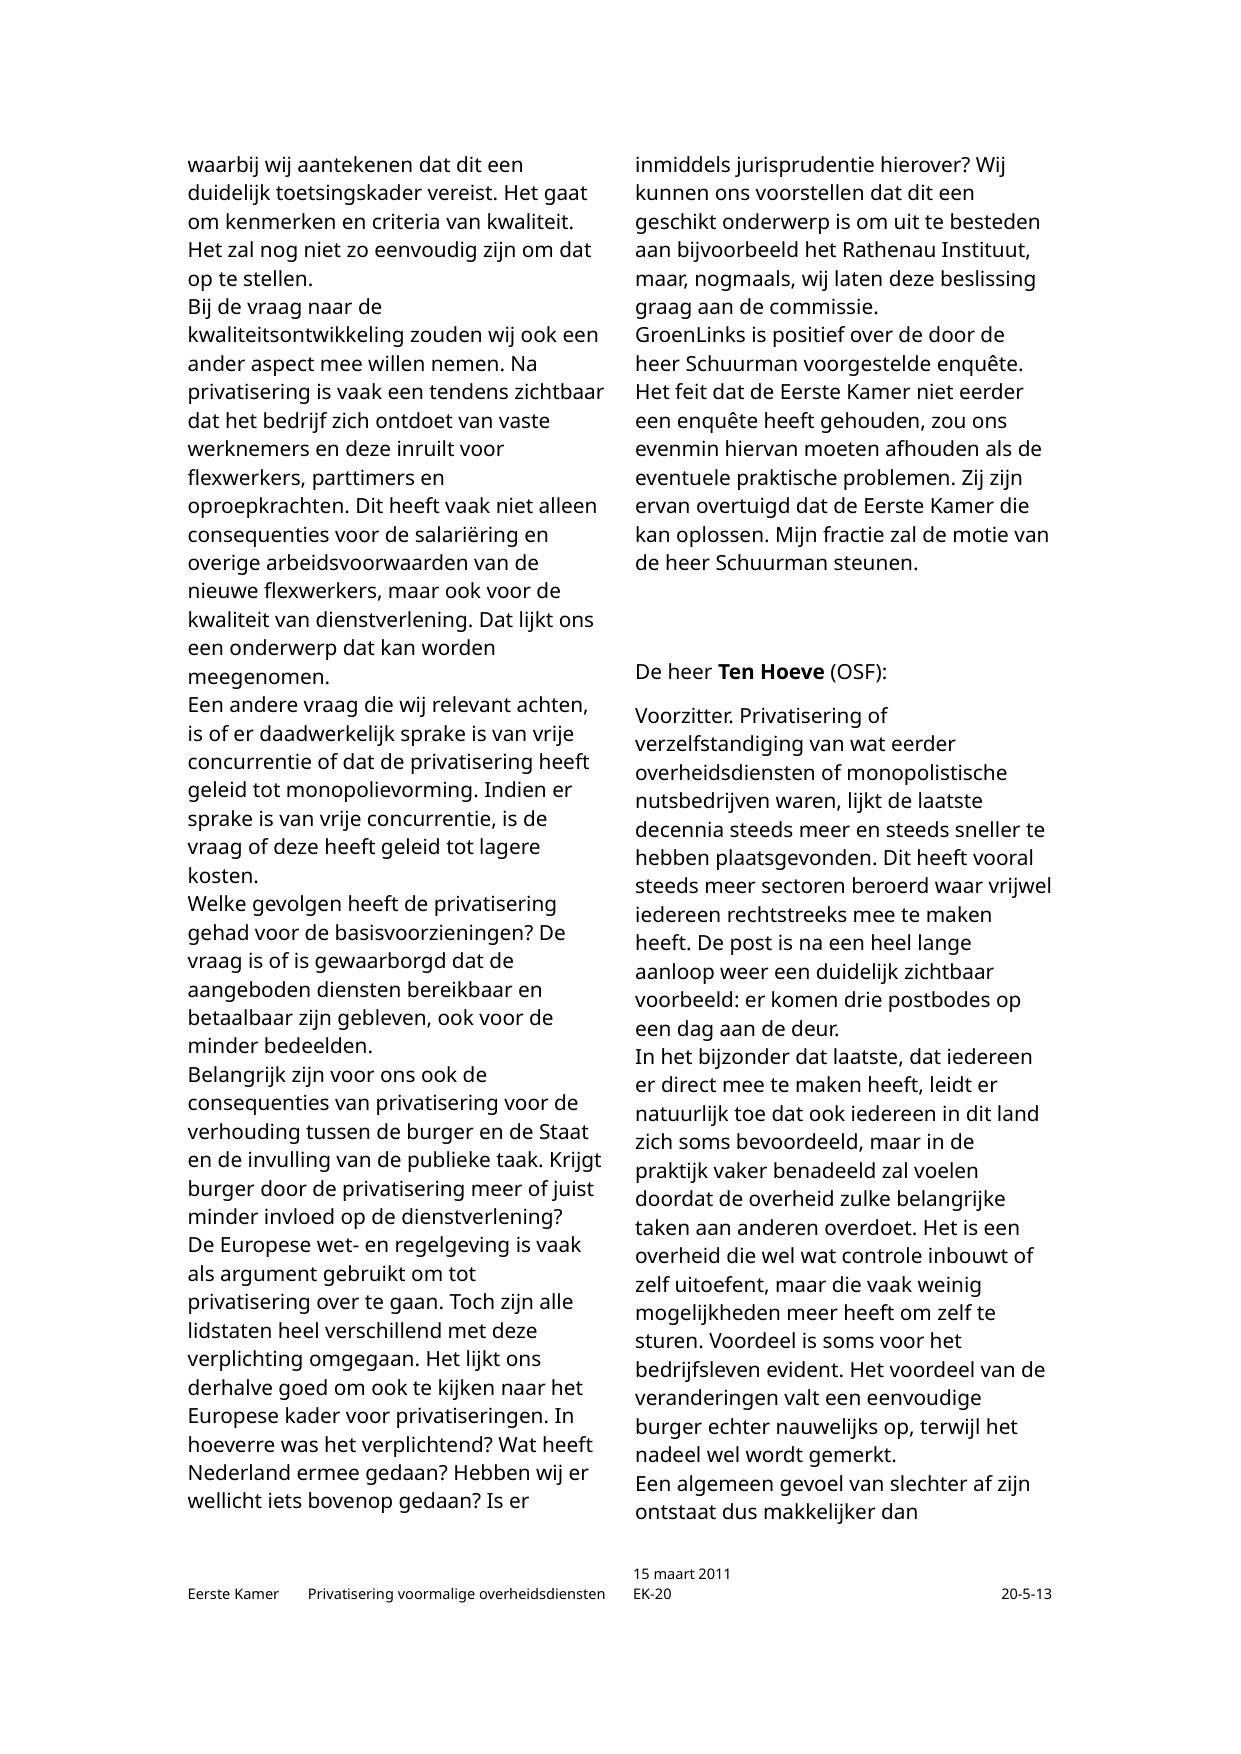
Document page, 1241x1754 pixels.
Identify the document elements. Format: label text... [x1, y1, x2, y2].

text Bij de vraag naar de kwaliteitsontwikkeling zouden wij ook een ander aspect mee willen nemen. Na privatisering is vaak een tendens zichtbaar dat het bedrijf zich ontdoet van vaste werknemers en deze inruilt voor flexwerkers, parttimers en oproepkrachten. Dit heeft vaak niet alleen consequenties voor de salariëring en overige arbeidsvoorwaarden van de nieuwe flexwerkers, maar ook voor de kwaliteit van dienstverlening. Dat lijkt ons een onderwerp dat kan worden meegenomen. [187, 292, 605, 690]
text inmiddels jurisprudentie hierover? Wij kunnen ons voorstellen dat dit een geschikt onderwerp is om uit te besteden aan bijvoorbeeld het Rathenau Instituut, maar, nogmaals, wij laten deze beslissing graag aan de commissie. [635, 150, 1053, 321]
text Belangrijk zijn voor ons ook de consequenties van privatisering voor de verhouding tussen de burger en de Staat en de invulling van de publieke taak. Krijgt burger door de privatisering meer of juist minder invloed op de dienstverlening? [187, 1060, 605, 1231]
text  [635, 607, 1053, 635]
text Een andere vraag die wij relevant achten, is of er daadwerkelijk sprake is van vrije concurrentie of dat de privatisering heeft geleid tot monopolievorming. Indien er sprake is van vrije concurrentie, is de vraag of deze heeft geleid tot lagere kosten. [187, 690, 605, 889]
text Een algemeen gevoel van slechter af zijn ontstaat dus makkelijker dan [635, 1469, 1053, 1526]
text GroenLinks is positief over de door de heer Schuurman voorgestelde enquête. Het feit dat de Eerste Kamer niet eerder een enquête heeft gehouden, zou ons evenmin hiervan moeten afhouden als de eventuele praktische problemen. Zij zijn ervan overtuigd dat de Eerste Kamer die kan oplossen. Mijn fractie zal de motie van de heer Schuurman steunen. [635, 321, 1053, 577]
text Welke gevolgen heeft de privatisering gehad voor de basisvoorzieningen? De vraag is of is gewaarborgd dat de aangeboden diensten bereikbaar en betaalbaar zijn gebleven, ook voor de minder bedeelden. [187, 889, 605, 1060]
text De heer Ten Hoeve (OSF): [635, 657, 1053, 686]
text Voorzitter. Privatisering of verzelfstandiging van wat eerder overheidsdiensten of monopolistische nutsbedrijven waren, lijkt de laatste decennia steeds meer en steeds sneller te hebben plaatsgevonden. Dit heeft vooral steeds meer sectoren beroerd waar vrijwel iedereen rechtstreeks mee te maken heeft. De post is na een heel lange aanloop weer een duidelijk zichtbaar voorbeeld: er komen drie postbodes op een dag aan de deur. [635, 701, 1053, 1042]
text waarbij wij aantekenen dat dit een duidelijk toetsingskader vereist. Het gaat om kenmerken en criteria van kwaliteit. Het zal nog niet zo eenvoudig zijn om dat op te stellen. [187, 150, 605, 292]
text De Europese wet- en regelgeving is vaak als argument gebruikt om tot privatisering over te gaan. Toch zijn alle lidstaten heel verschillend met deze verplichting omgegaan. Het lijkt ons derhalve goed om ook te kijken naar het Europese kader voor privatiseringen. In hoeverre was het verplichtend? Wat heeft Nederland ermee gedaan? Hebben wij er wellicht iets bovenop gedaan? Is er [187, 1231, 605, 1515]
text In het bijzonder dat laatste, dat iedereen er direct mee te maken heeft, leidt er natuurlijk toe dat ook iedereen in dit land zich soms bevoordeeld, maar in de praktijk vaker benadeeld zal voelen doordat de overheid zulke belangrijke taken aan anderen overdoet. Het is een overheid die wel wat controle inbouwt of zelf uitoefent, maar die vaak weinig mogelijkheden meer heeft om zelf te sturen. Voordeel is soms voor het bedrijfsleven evident. Het voordeel van de veranderingen valt een eenvoudige burger echter nauwelijks op, terwijl het nadeel wel wordt gemerkt. [635, 1042, 1053, 1469]
